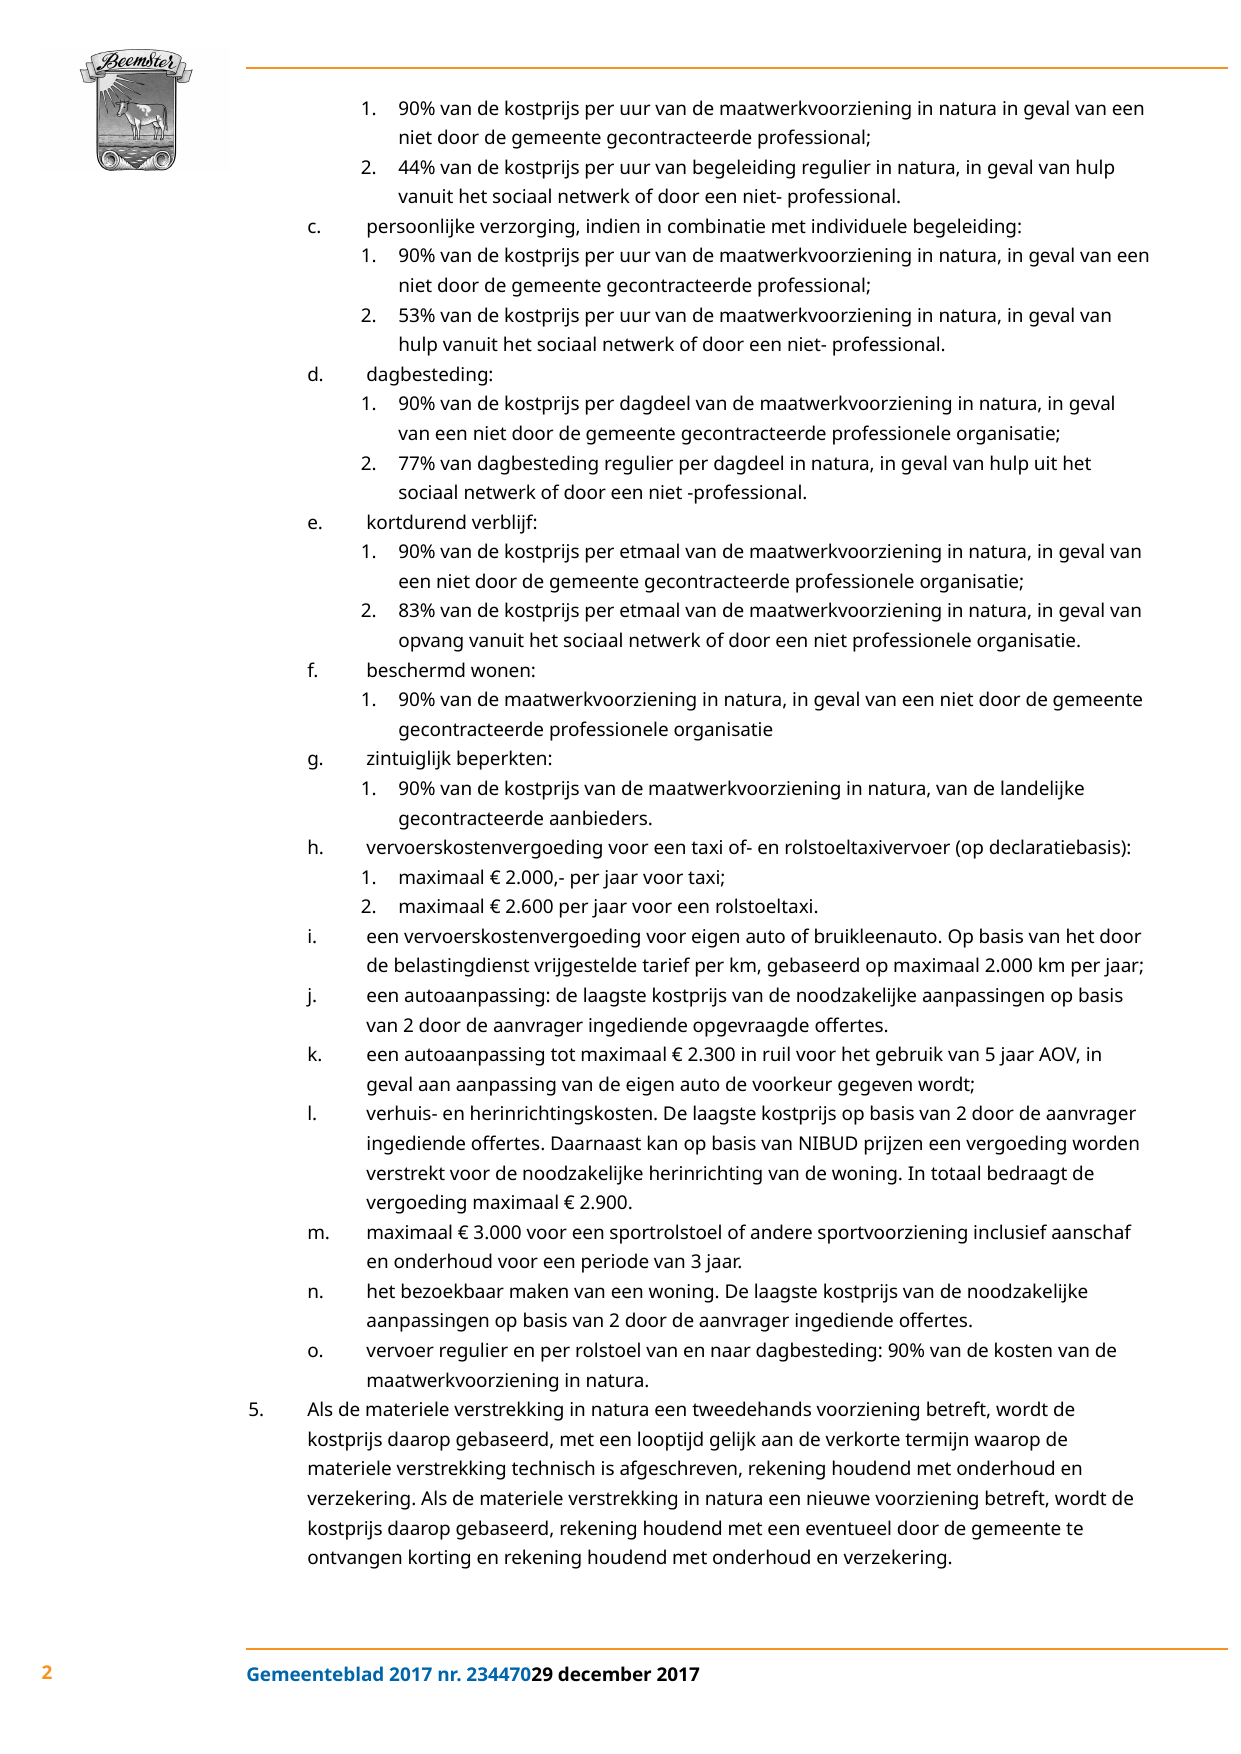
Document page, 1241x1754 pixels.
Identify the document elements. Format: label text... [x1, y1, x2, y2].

list vervoerskostenvergoeding voor een taxi of- en rolstoeltaxivervoer (op declaratiebasis): [307, 834, 1152, 860]
list 77% van dagbesteding regulier per dagdeel in natura, in geval van hulp uit het sociaal netwerk of door een niet -professional. [361, 450, 1152, 505]
list 90% van de maatwerkvoorziening in natura, in geval van een niet door de gemeente gecontracteerde professionele organisatie [361, 686, 1152, 742]
list persoonlijke verzorging, indien in combinatie met individuele begeleiding: [307, 213, 1152, 239]
picture [41, 47, 231, 172]
list 53% van de kostprijs per uur van de maatwerkvoorziening in natura, in geval van hulp vanuit het sociaal netwerk of door een niet- professional. [361, 302, 1152, 357]
list vervoer regulier en per rolstoel van en naar dagbesteding: 90% van de kosten van de maatwerkvoorziening in natura. [307, 1337, 1152, 1393]
list een autoaanpassing tot maximaal € 2.300 in ruil voor het gebruik van 5 jaar AOV, in geval aan aanpassing van de eigen auto de voorkeur gegeven wordt; [307, 1041, 1152, 1097]
list 90% van de kostprijs per uur van de maatwerkvoorziening in natura in geval van een niet door de gemeente gecontracteerde professional; [361, 95, 1152, 150]
list 90% van de kostprijs per dagdeel van de maatwerkvoorziening in natura, in geval van een niet door de gemeente gecontracteerde professionele organisatie; [361, 391, 1152, 446]
list kortdurend verblijf: [307, 509, 1152, 535]
list zintuiglijk beperkten: [307, 746, 1152, 771]
list 44% van de kostprijs per uur van begeleiding regulier in natura, in geval van hulp vanuit het sociaal netwerk of door een niet- professional. [361, 154, 1152, 209]
list 90% van de kostprijs per uur van de maatwerkvoorziening in natura, in geval van een niet door de gemeente gecontracteerde professional; [361, 243, 1152, 298]
list dagbesteding: [307, 361, 1152, 387]
list maximaal € 2.000,- per jaar voor taxi; [361, 864, 1152, 890]
list een autoaanpassing: de laagste kostprijs van de noodzakelijke aanpassingen op basis van 2 door de aanvrager ingediende opgevraagde offertes. [307, 982, 1152, 1038]
list 83% van de kostprijs per etmaal van de maatwerkvoorziening in natura, in geval van opvang vanuit het sociaal netwerk of door een niet professionele organisatie. [361, 598, 1152, 653]
list beschermd wonen: [307, 657, 1152, 683]
list een vervoerskostenvergoeding voor eigen auto of bruikleenauto. Op basis van het door de belastingdienst vrijgestelde tarief per km, gebaseerd op maximaal 2.000 km per jaar; [307, 923, 1152, 978]
list maximaal € 3.000 voor een sportrolstoel of andere sportvoorziening inclusief aanschaf en onderhoud voor een periode van 3 jaar. [307, 1219, 1152, 1274]
list verhuis- en herinrichtingskosten. De laagste kostprijs op basis van 2 door de aanvrager ingediende offertes. Daarnaast kan op basis van NIBUD prijzen een vergoeding worden verstrekt voor de noodzakelijke herinrichting van de woning. In totaal bedraagt de vergoeding maximaal € 2.900. [307, 1101, 1152, 1215]
list Als de materiele verstrekking in natura een tweedehands voorziening betreft, wordt de kostprijs daarop gebaseerd, met een looptijd gelijk aan de verkorte termijn waarop de materiele verstrekking technisch is afgeschreven, rekening houdend met onderhoud en verzekering. Als de materiele verstrekking in natura een nieuwe voorziening betreft, wordt de kostprijs daarop gebaseerd, rekening houdend met een eventueel door de gemeente te ontvangen korting en rekening houdend met onderhoud en verzekering. [248, 1396, 1152, 1570]
list 90% van de kostprijs per etmaal van de maatwerkvoorziening in natura, in geval van een niet door de gemeente gecontracteerde professionele organisatie; [361, 538, 1152, 594]
list 90% van de kostprijs van de maatwerkvoorziening in natura, van de landelijke gecontracteerde aanbieders. [361, 775, 1152, 831]
list het bezoekbaar maken van een woning. De laagste kostprijs van de noodzakelijke aanpassingen op basis van 2 door de aanvrager ingediende offertes. [307, 1278, 1152, 1333]
list maximaal € 2.600 per jaar voor een rolstoeltaxi. [361, 893, 1152, 919]
